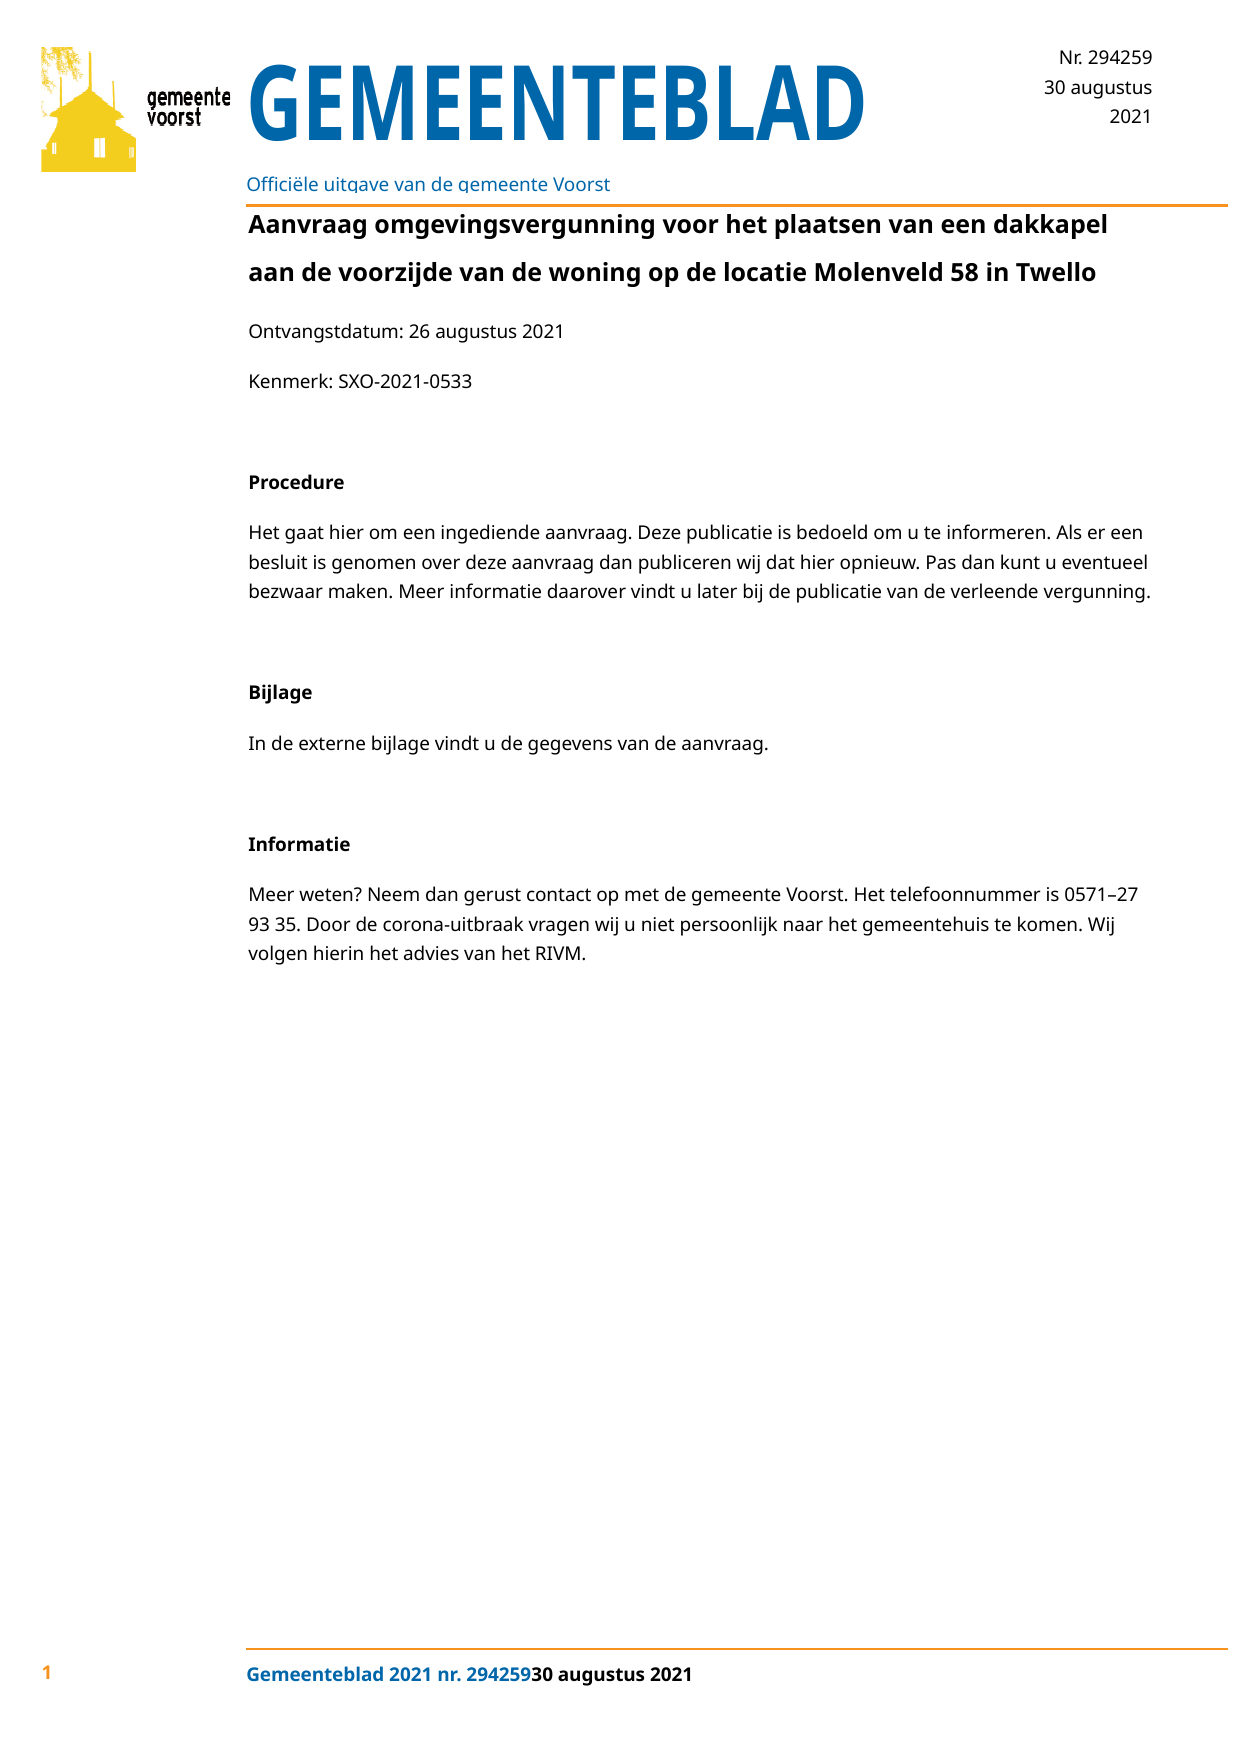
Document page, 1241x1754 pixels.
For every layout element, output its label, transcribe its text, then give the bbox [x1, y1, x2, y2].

text Ontvangstdatum: 26 augustus 2021 [248, 318, 1152, 344]
text Informatie [248, 831, 1152, 857]
text Bijlage [248, 679, 1152, 705]
text Procedure [248, 469, 1152, 495]
text Kenmerk: SXO-2021-0533 [248, 368, 1152, 394]
text Meer weten? Neem dan gerust contact op met de gemeente Voorst. Het telefoonnummer is 0571–27 93 35. Door de corona-uitbraak vragen wij u niet persoonlijk naar het gemeentehuis te komen. Wij volgen hierin het advies van het RIVM. [248, 881, 1152, 966]
text Het gaat hier om een ingediende aanvraag. Deze publicatie is bedoeld om u te informeren. Als er een besluit is genomen over deze aanvraag dan publiceren wij dat hier opnieuw. Pas dan kunt u eventueel bezwaar maken. Meer informatie daarover vindt u later bij de publicatie van de verleende vergunning. [248, 519, 1152, 604]
text In de externe bijlage vindt u de gegevens van de aanvraag. [248, 730, 1152, 756]
text Aanvraag omgevingsvergunning voor het plaatsen van een dakkapel aan de voorzijde van de woning op de locatie Molenveld 58 in Twello [248, 207, 1152, 288]
picture [41, 47, 231, 172]
